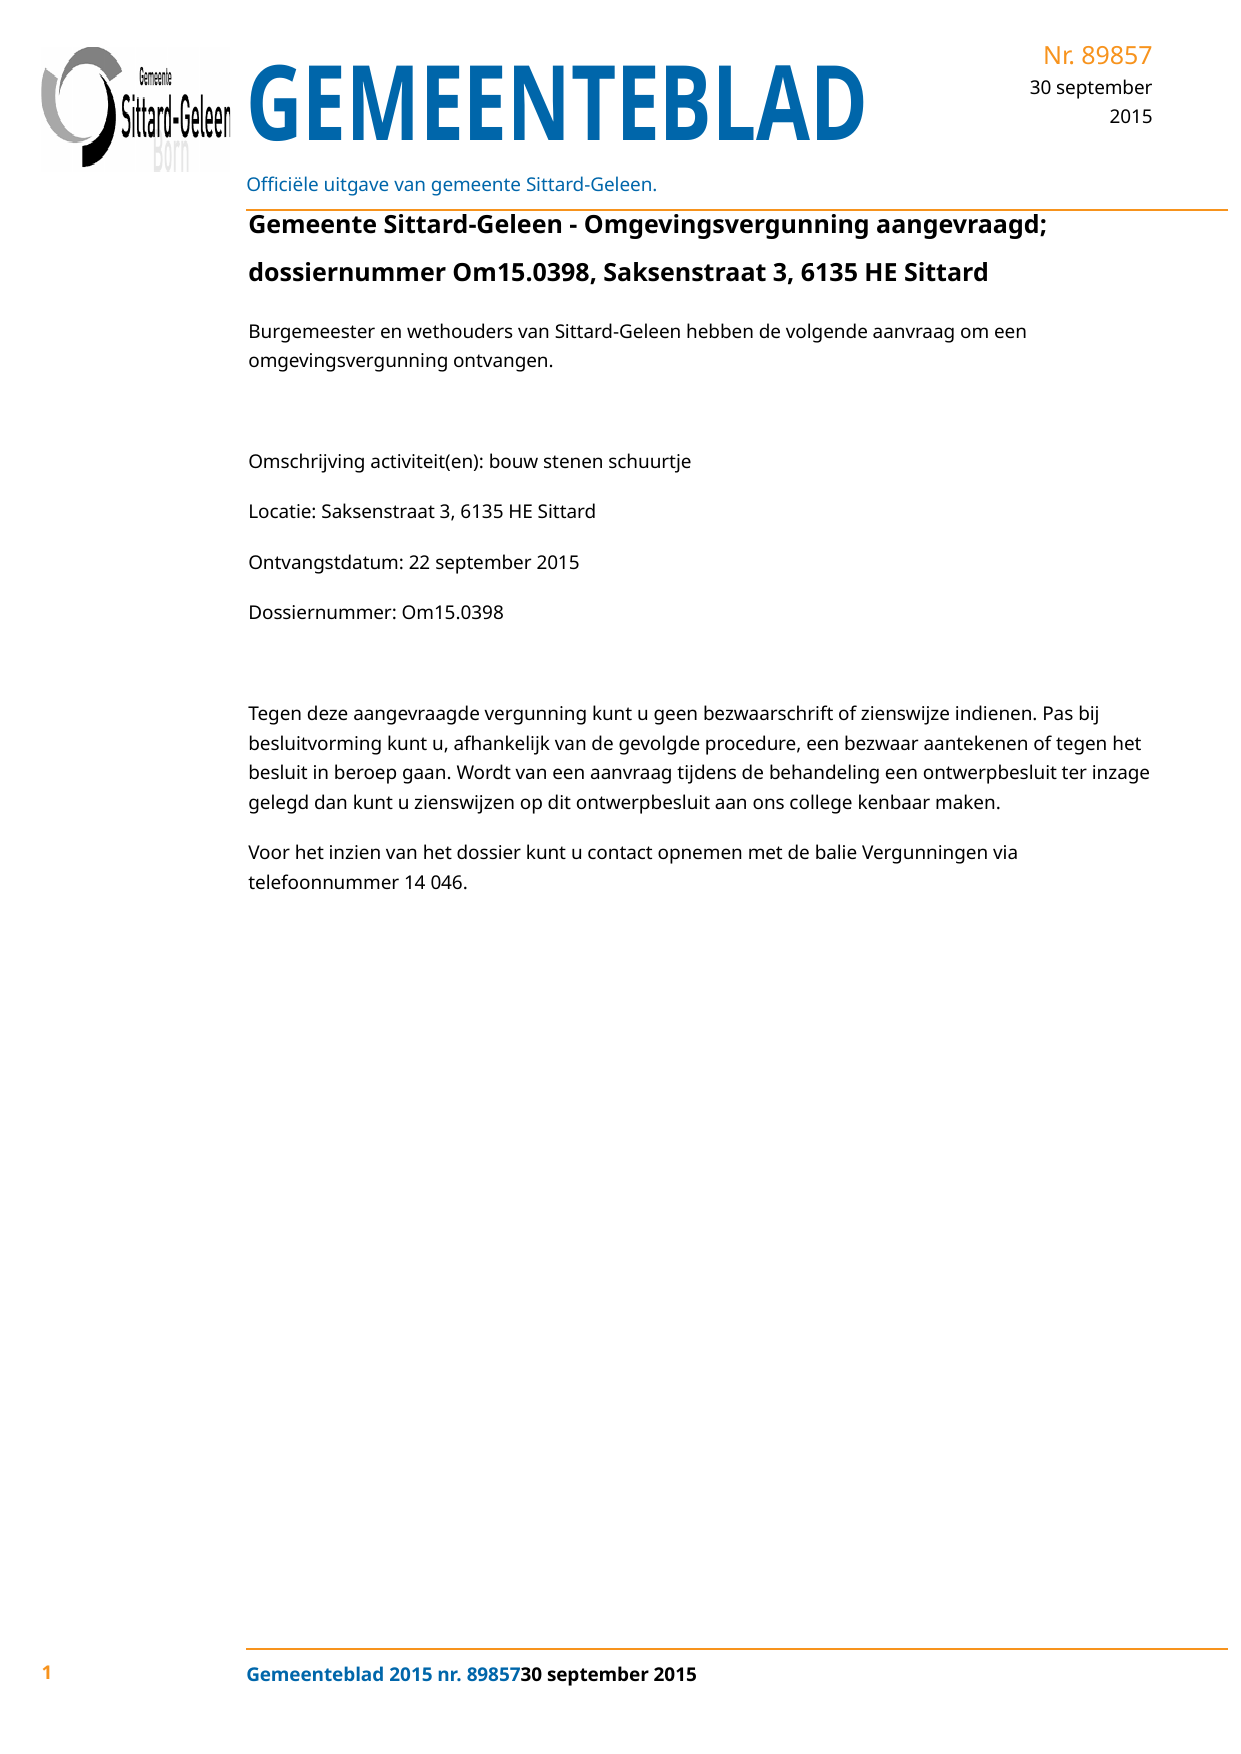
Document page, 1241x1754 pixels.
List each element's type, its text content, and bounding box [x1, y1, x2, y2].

text Burgemeester en wethouders van Sittard-Geleen hebben de volgende aanvraag om een omgevingsvergunning ontvangen. [248, 318, 1152, 373]
text Tegen deze aangevraagde vergunning kunt u geen bezwaarschrift of zienswijze indienen. Pas bij besluitvorming kunt u, afhankelijk van de gevolgde procedure, een bezwaar aantekenen of tegen het besluit in beroep gaan. Wordt van een aanvraag tijdens de behandeling een ontwerpbesluit ter inzage gelegd dan kunt u zienswijzen op dit ontwerpbesluit aan ons college kenbaar maken. [248, 700, 1152, 815]
picture [41, 47, 231, 172]
text Dossiernummer: Om15.0398 [248, 599, 1152, 625]
text Ontvangstdatum: 22 september 2015 [248, 549, 1152, 575]
text Voor het inzien van het dossier kunt u contact opnemen met de balie Vergunningen via telefoonnummer 14 046. [248, 839, 1152, 895]
text Gemeente Sittard-Geleen - Omgevingsvergunning aangevraagd; dossiernummer Om15.0398, Saksenstraat 3, 6135 HE Sittard [248, 211, 1152, 288]
text Locatie: Saksenstraat 3, 6135 HE Sittard [248, 499, 1152, 524]
text Omschrijving activiteit(en): bouw stenen schuurtje [248, 448, 1152, 474]
